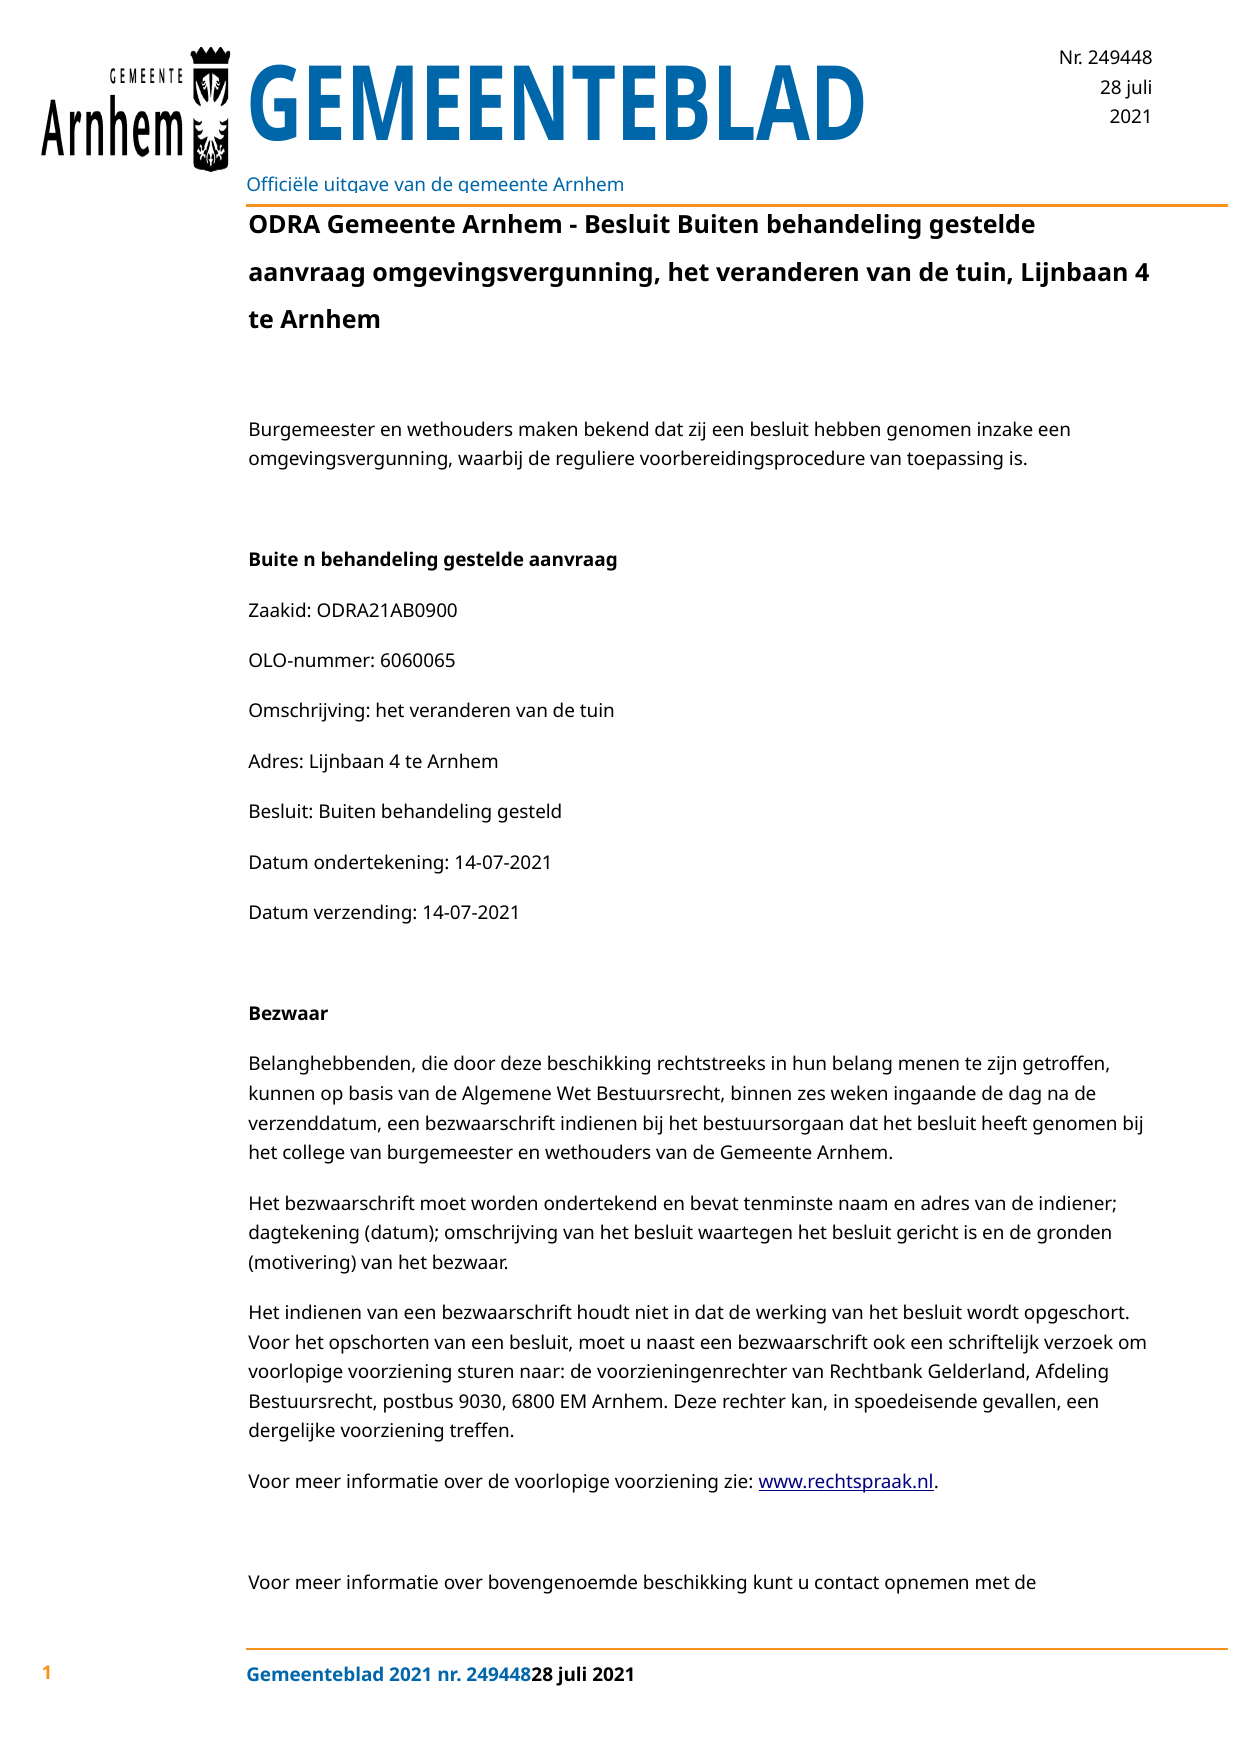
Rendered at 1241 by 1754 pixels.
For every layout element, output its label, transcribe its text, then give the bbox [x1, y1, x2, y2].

text Zaakid: ODRA21AB0900 [248, 597, 1152, 622]
text Buite n behandeling gestelde aanvraag [248, 546, 1152, 572]
text Omschrijving: het veranderen van de tuin [248, 698, 1152, 723]
text Voor meer informatie over de voorlopige voorziening zie: www.rechtspraak.nl. [248, 1468, 1152, 1494]
text Voor meer informatie over bovengenoemde beschikking kunt u contact opnemen met de [248, 1569, 1152, 1594]
text Bezwaar [248, 1000, 1152, 1026]
text Het bezwaarschrift moet worden ondertekend en bevat tenminste naam en adres van de indiener; dagtekening (datum); omschrijving van het besluit waartegen het besluit gericht is en de gronden (motivering) van het bezwaar. [248, 1190, 1152, 1274]
text Belanghebbenden, die door deze beschikking rechtstreeks in hun belang menen te zijn getroffen, kunnen op basis van de Algemene Wet Bestuursrecht, binnen zes weken ingaande de dag na de verzenddatum, een bezwaarschrift indienen bij het bestuursorgaan dat het besluit heeft genomen bij het college van burgemeester en wethouders van de Gemeente Arnhem. [248, 1051, 1152, 1165]
text OLO-nummer: 6060065 [248, 647, 1152, 673]
text Het indienen van een bezwaarschrift houdt niet in dat de werking van het besluit wordt opgeschort. Voor het opschorten van een besluit, moet u naast een bezwaarschrift ook een schriftelijk verzoek om voorlopige voorziening sturen naar: de voorzieningenrechter van Rechtbank Gelderland, Afdeling Bestuursrecht, postbus 9030, 6800 EM Arnhem. Deze rechter kan, in spoedeisende gevallen, een dergelijke voorziening treffen. [248, 1299, 1152, 1443]
text ODRA Gemeente Arnhem - Besluit Buiten behandeling gestelde aanvraag omgevingsvergunning, het veranderen van de tuin, Lijnbaan 4 te Arnhem [248, 207, 1152, 336]
text Datum ondertekening: 14-07-2021 [248, 849, 1152, 874]
picture [41, 47, 231, 172]
text Besluit: Buiten behandeling gesteld [248, 798, 1152, 824]
text Burgemeester en wethouders maken bekend dat zij een besluit hebben genomen inzake een omgevingsvergunning, waarbij de reguliere voorbereidingsprocedure van toepassing is. [248, 416, 1152, 471]
text Adres: Lijnbaan 4 te Arnhem [248, 748, 1152, 774]
text Datum verzending: 14-07-2021 [248, 899, 1152, 925]
